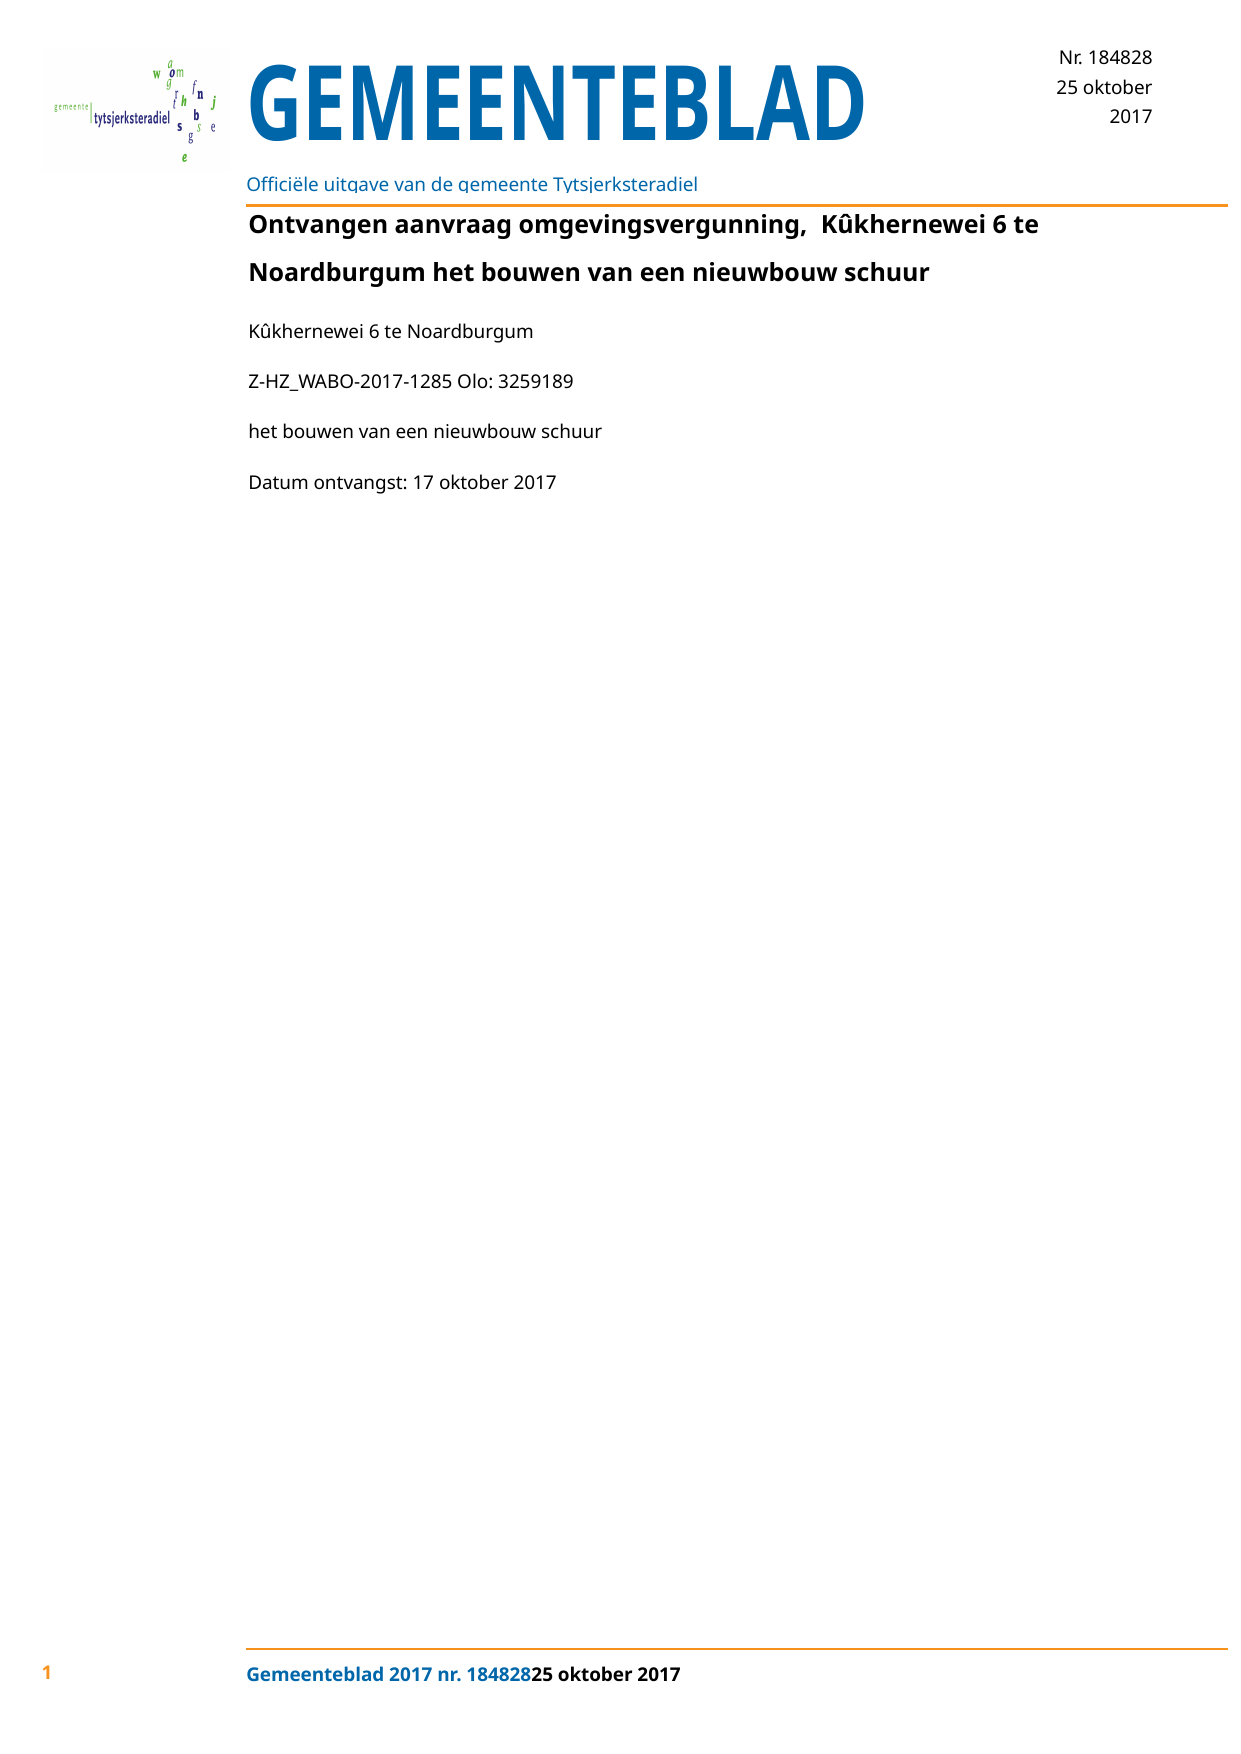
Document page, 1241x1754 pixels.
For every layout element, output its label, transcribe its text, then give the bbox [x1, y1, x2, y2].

text Kûkhernewei 6 te Noardburgum [248, 318, 1152, 344]
text Ontvangen aanvraag omgevingsvergunning, Kûkhernewei 6 te Noardburgum het bouwen van een nieuwbouw schuur [248, 207, 1152, 288]
picture [41, 47, 231, 172]
text het bouwen van een nieuwbouw schuur [248, 419, 1152, 444]
text Z-HZ_WABO-2017-1285 Olo: 3259189 [248, 368, 1152, 394]
text Datum ontvangst: 17 oktober 2017 [248, 469, 1152, 495]
